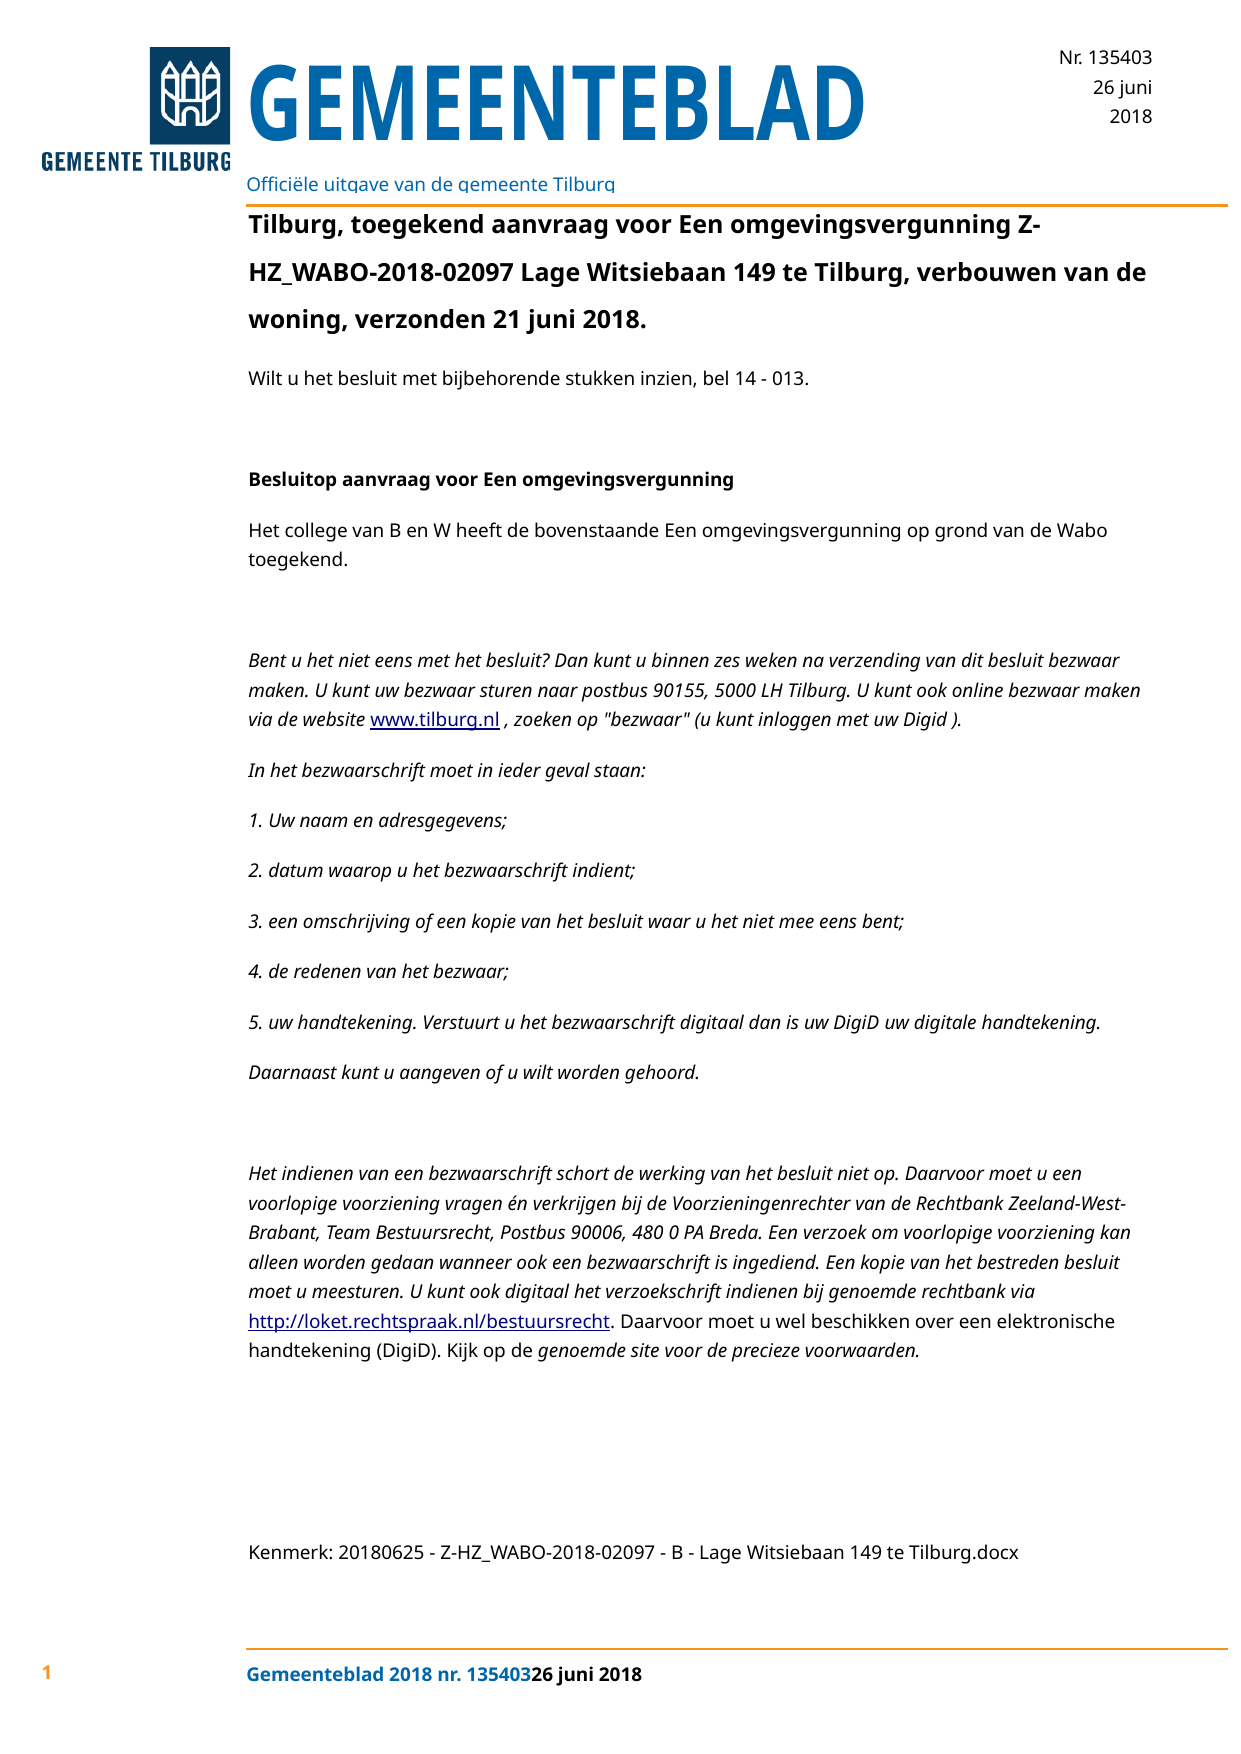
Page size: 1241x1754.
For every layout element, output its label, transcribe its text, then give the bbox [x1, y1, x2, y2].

text Besluitop aanvraag voor Een omgevingsvergunning [248, 466, 1152, 492]
text In het bezwaarschrift moet in ieder geval staan: [248, 757, 1152, 782]
text 1. Uw naam en adresgegevens; [248, 807, 1152, 833]
text Tilburg, toegekend aanvraag voor Een omgevingsvergunning Z-HZ_WABO-2018-02097 Lage Witsiebaan 149 te Tilburg, verbouwen van de woning, verzonden 21 juni 2018. [248, 207, 1152, 336]
text 2. datum waarop u het bezwaarschrift indient; [248, 858, 1152, 883]
text 3. een omschrijving of een kopie van het besluit waar u het niet mee eens bent; [248, 908, 1152, 934]
text Wilt u het besluit met bijbehorende stukken inzien, bel 14 - 013. [248, 366, 1152, 391]
text Het college van B en W heeft de bovenstaande Een omgevingsvergunning op grond van de Wabo toegekend. [248, 517, 1152, 572]
picture [41, 47, 231, 172]
text Kenmerk: 20180625 - Z-HZ_WABO-2018-02097 - B - Lage Witsiebaan 149 te Tilburg.docx [248, 1539, 1152, 1565]
text Daarnaast kunt u aangeven of u wilt worden gehoord. [248, 1059, 1152, 1085]
text 5. uw handtekening. Verstuurt u het bezwaarschrift digitaal dan is uw DigiD uw digitale handtekening. [248, 1009, 1152, 1034]
text Het indienen van een bezwaarschrift schort de werking van het besluit niet op. Daarvoor moet u een voorlopige voorziening vragen én verkrijgen bij de Voorzieningenrechter van de Rechtbank Zeeland-West-Brabant, Team Bestuursrecht, Postbus 90006, 480 0 PA Breda. Een verzoek om voorlopige voorziening kan alleen worden gedaan wanneer ook een bezwaarschrift is ingediend. Een kopie van het bestreden besluit moet u meesturen. U kunt ook digitaal het verzoekschrift indienen bij genoemde rechtbank via http://loket.rechtspraak.nl/bestuursrecht. Daarvoor moet u wel beschikken over een elektronische handtekening (DigiD). Kijk op de genoemde site voor de precieze voorwaarden. [248, 1160, 1152, 1363]
text Bent u het niet eens met het besluit? Dan kunt u binnen zes weken na verzending van dit besluit bezwaar maken. U kunt uw bezwaar sturen naar postbus 90155, 5000 LH Tilburg. U kunt ook online bezwaar maken via de website www.tilburg.nl , zoeken op "bezwaar" (u kunt inloggen met uw Digid ). [248, 647, 1152, 732]
text 4. de redenen van het bezwaar; [248, 958, 1152, 984]
